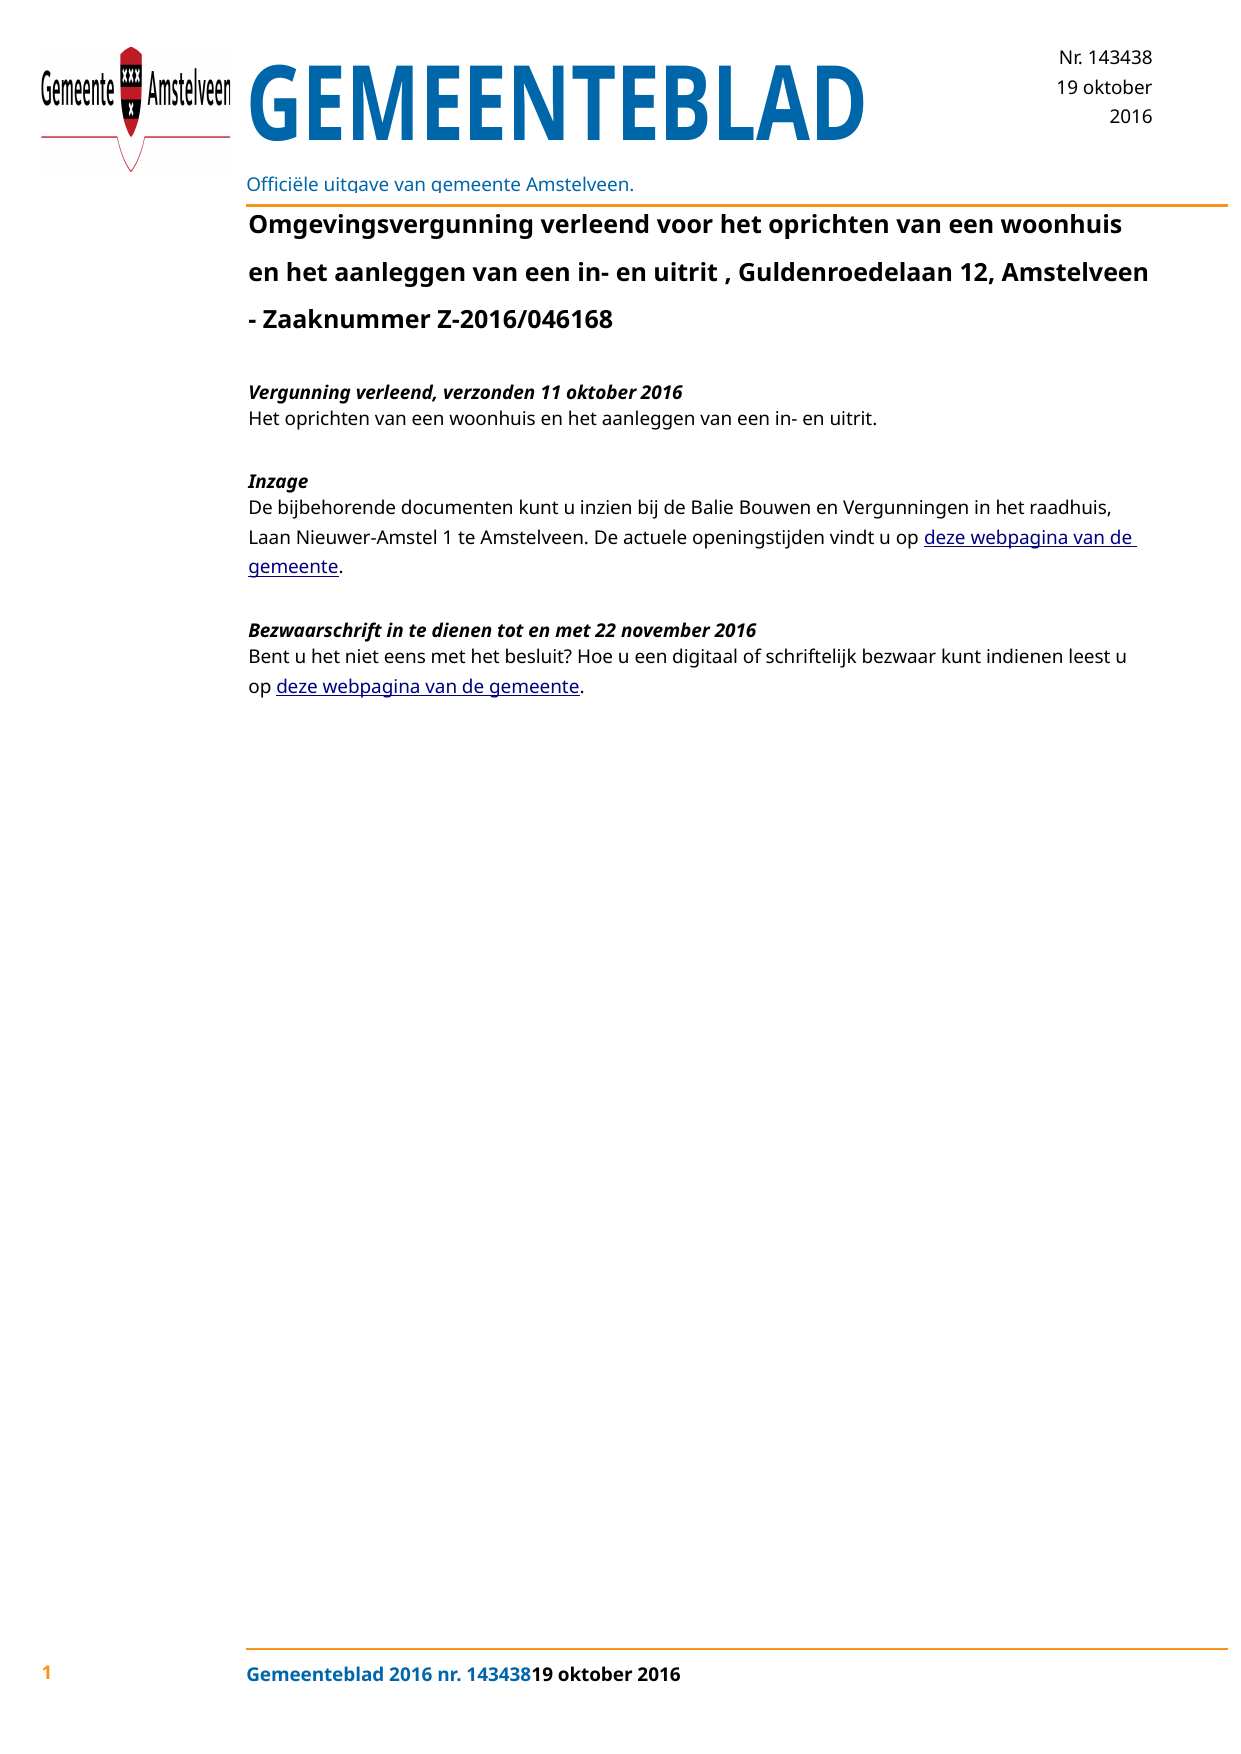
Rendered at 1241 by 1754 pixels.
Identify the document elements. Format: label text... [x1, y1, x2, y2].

text De bijbehorende documenten kunt u inzien bij de Balie Bouwen en Vergunningen in het raadhuis, Laan Nieuwer-Amstel 1 te Amstelveen. De actuele openingstijden vindt u op deze webpagina van de gemeente. [248, 494, 1152, 579]
text Het oprichten van een woonhuis en het aanleggen van een in- en uitrit. [248, 405, 1152, 431]
text Inzage [248, 469, 1152, 494]
picture [41, 47, 231, 172]
text Bezwaarschrift in te dienen tot en met 22 november 2016 [248, 618, 1152, 643]
text Bent u het niet eens met het besluit? Hoe u een digitaal of schriftelijk bezwaar kunt indienen leest u op deze webpagina van de gemeente. [248, 643, 1152, 699]
text Omgevingsvergunning verleend voor het oprichten van een woonhuis en het aanleggen van een in- en uitrit , Guldenroedelaan 12, Amstelveen - Zaaknummer Z-2016/046168 [248, 207, 1152, 336]
text Vergunning verleend, verzonden 11 oktober 2016 [248, 379, 1152, 405]
